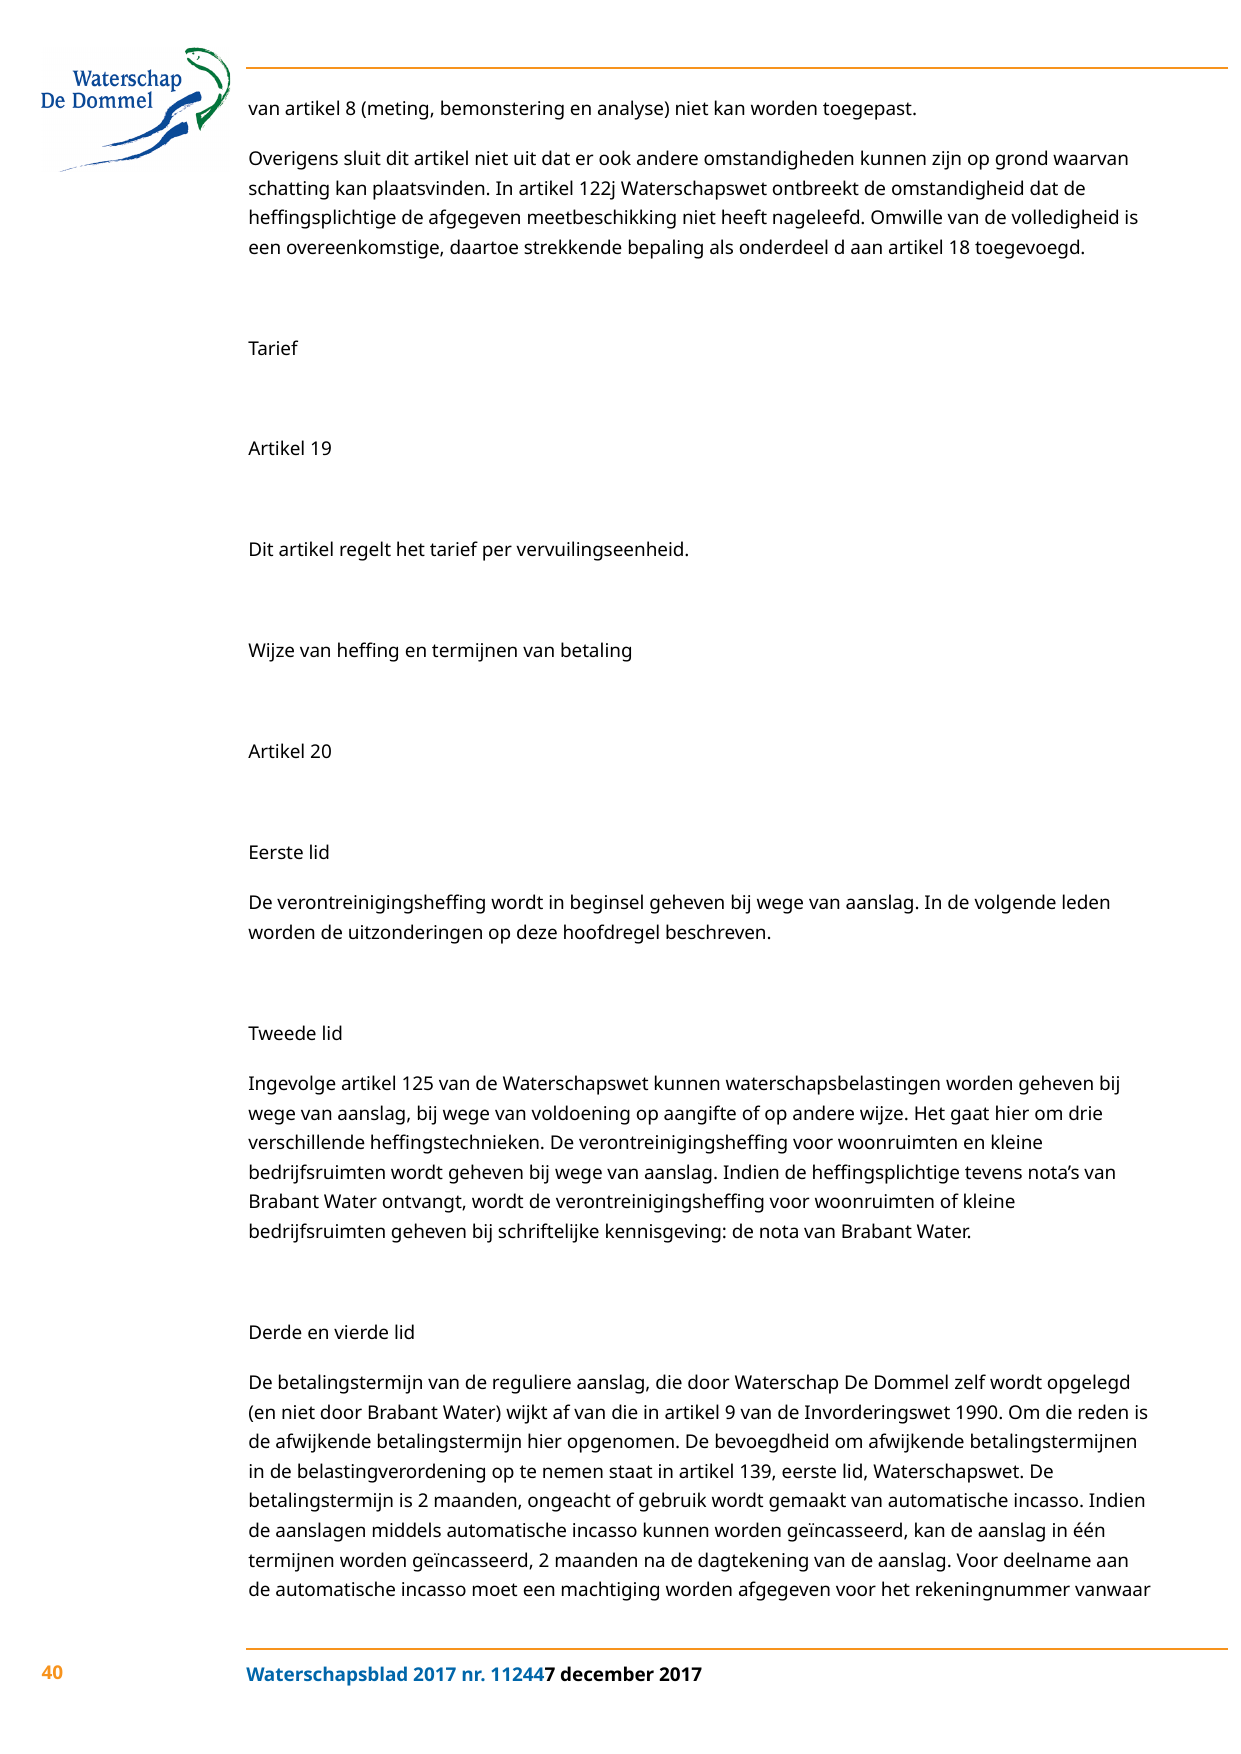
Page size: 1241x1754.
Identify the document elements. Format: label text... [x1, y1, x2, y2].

text Eerste lid [248, 839, 1152, 865]
text Wijze van heffing en termijnen van betaling [248, 637, 1152, 663]
text Overigens sluit dit artikel niet uit dat er ook andere omstandigheden kunnen zijn op grond waarvan schatting kan plaatsvinden. In artikel 122j Waterschapswet ontbreekt de omstandigheid dat de heffingsplichtige de afgegeven meetbeschikking niet heeft nageleefd. Omwille van de volledigheid is een overeenkomstige, daartoe strekkende bepaling als onderdeel d aan artikel 18 toegevoegd. [248, 145, 1152, 260]
text Derde en vierde lid [248, 1319, 1152, 1345]
text Artikel 20 [248, 738, 1152, 764]
text van artikel 8 (meting, bemonstering en analyse) niet kan worden toegepast. [248, 95, 1152, 121]
text Tarief [248, 335, 1152, 361]
picture [41, 47, 231, 172]
text Artikel 19 [248, 436, 1152, 461]
text Tweede lid [248, 1020, 1152, 1046]
text De betalingstermijn van de reguliere aanslag, die door Waterschap De Dommel zelf wordt opgelegd (en niet door Brabant Water) wijkt af van die in artikel 9 van de Invorderingswet 1990. Om die reden is de afwijkende betalingstermijn hier opgenomen. De bevoegdheid om afwijkende betalingstermijnen in de belastingverordening op te nemen staat in artikel 139, eerste lid, Waterschapswet. De betalingstermijn is 2 maanden, ongeacht of gebruik wordt gemaakt van automatische incasso. Indien de aanslagen middels automatische incasso kunnen worden geïncasseerd, kan de aanslag in één termijnen worden geïncasseerd, 2 maanden na de dagtekening van de aanslag. Voor deelname aan de automatische incasso moet een machtiging worden afgegeven voor het rekeningnummer vanwaar [248, 1369, 1152, 1602]
text Dit artikel regelt het tarief per vervuilingseenheid. [248, 536, 1152, 562]
text Ingevolge artikel 125 van de Waterschapswet kunnen waterschapsbelastingen worden geheven bij wege van aanslag, bij wege van voldoening op aangifte of op andere wijze. Het gaat hier om drie verschillende heffingstechnieken. De verontreinigingsheffing voor woonruimten en kleine bedrijfsruimten wordt geheven bij wege van aanslag. Indien de heffingsplichtige tevens nota’s van Brabant Water ontvangt, wordt de verontreinigingsheffing voor woonruimten of kleine bedrijfsruimten geheven bij schriftelijke kennisgeving: de nota van Brabant Water. [248, 1070, 1152, 1244]
text De verontreinigingsheffing wordt in beginsel geheven bij wege van aanslag. In de volgende leden worden de uitzonderingen op deze hoofdregel beschreven. [248, 889, 1152, 945]
